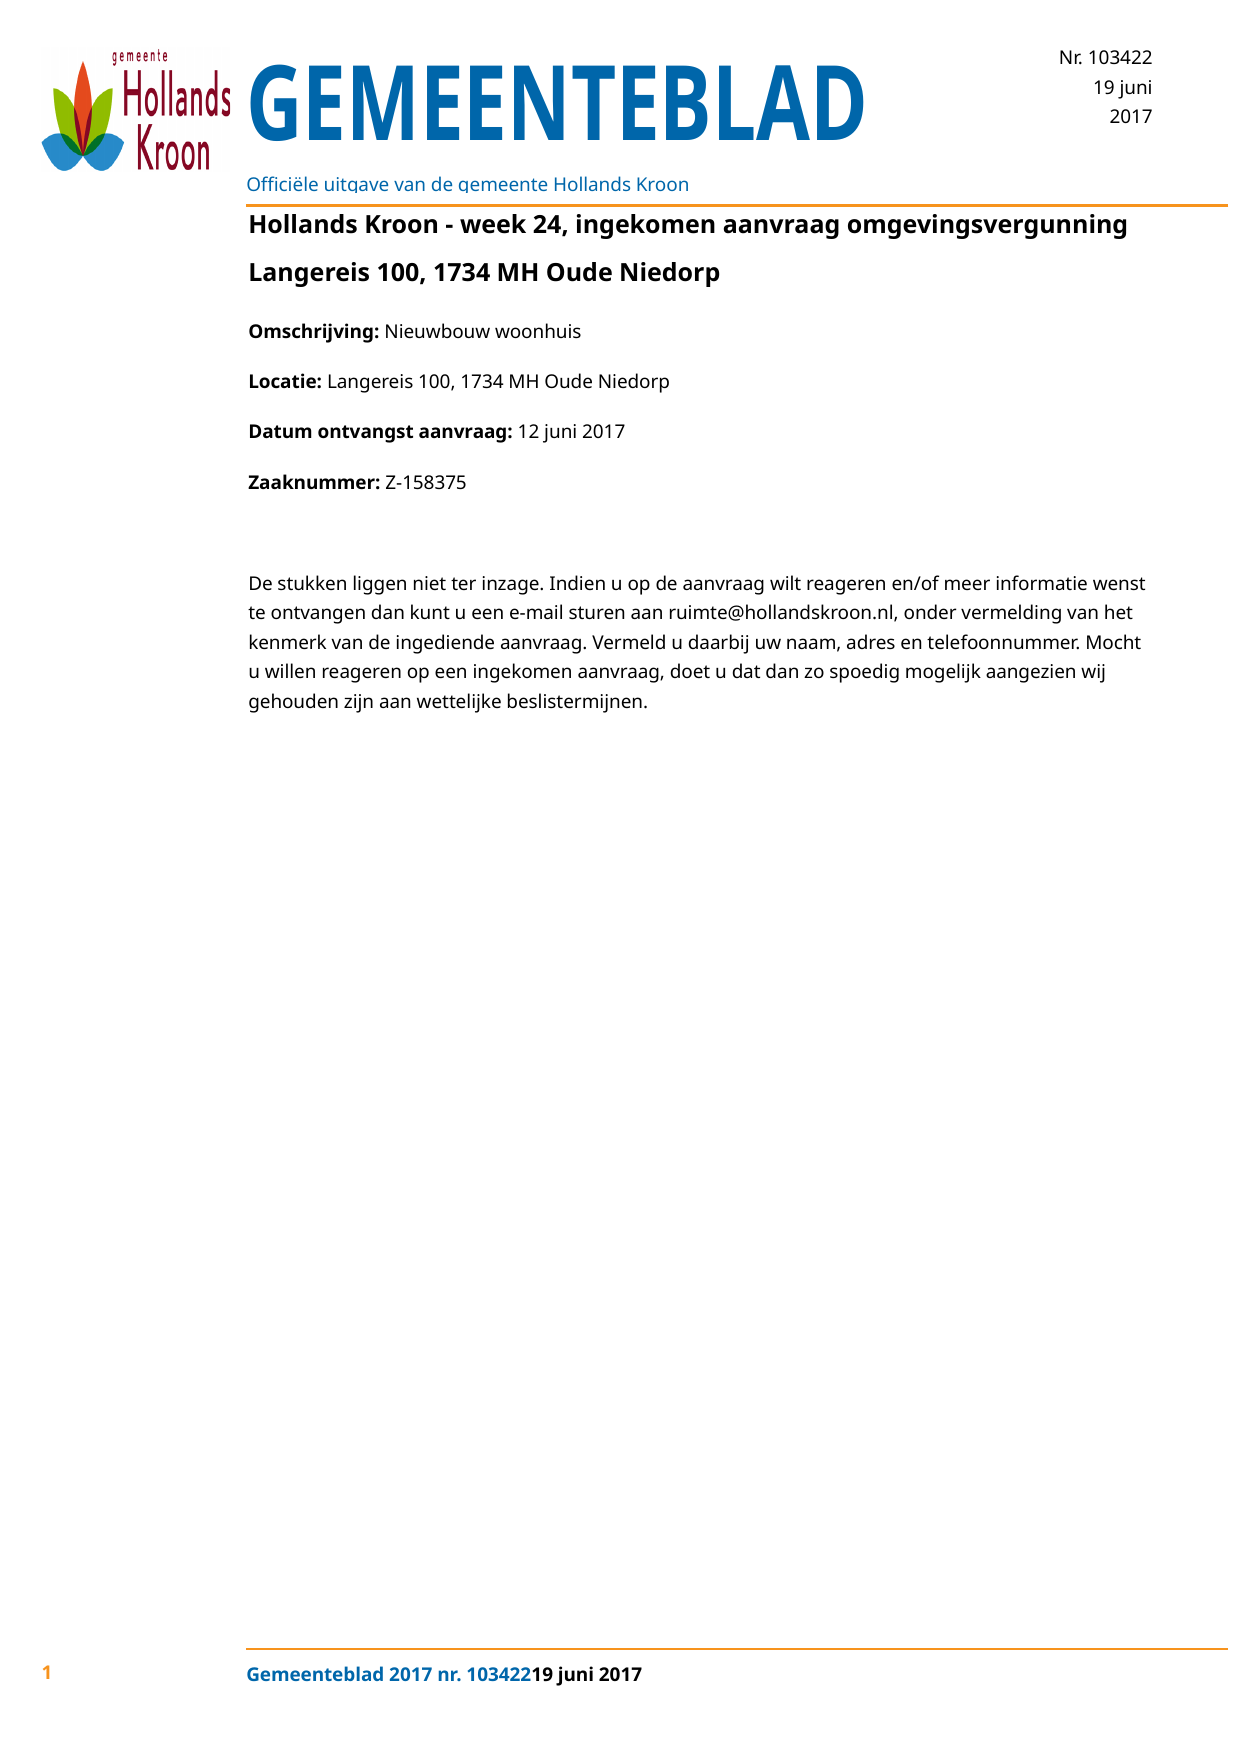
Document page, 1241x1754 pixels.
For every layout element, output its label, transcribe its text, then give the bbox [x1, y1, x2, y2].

text Datum ontvangst aanvraag: 12 juni 2017 [248, 419, 1152, 444]
text Omschrijving: Nieuwbouw woonhuis [248, 318, 1152, 344]
text Zaaknummer: Z-158375 [248, 469, 1152, 495]
text De stukken liggen niet ter inzage. Indien u op de aanvraag wilt reageren en/of meer informatie wenst te ontvangen dan kunt u een e-mail sturen aan ruimte@hollandskroon.nl, onder vermelding van het kenmerk van de ingediende aanvraag. Vermeld u daarbij uw naam, adres en telefoonnummer. Mocht u willen reageren op een ingekomen aanvraag, doet u dat dan zo spoedig mogelijk aangezien wij gehouden zijn aan wettelijke beslistermijnen. [248, 570, 1152, 714]
text Hollands Kroon - week 24, ingekomen aanvraag omgevingsvergunning Langereis 100, 1734 MH Oude Niedorp [248, 207, 1152, 288]
text Locatie: Langereis 100, 1734 MH Oude Niedorp [248, 368, 1152, 394]
picture [41, 47, 231, 172]
